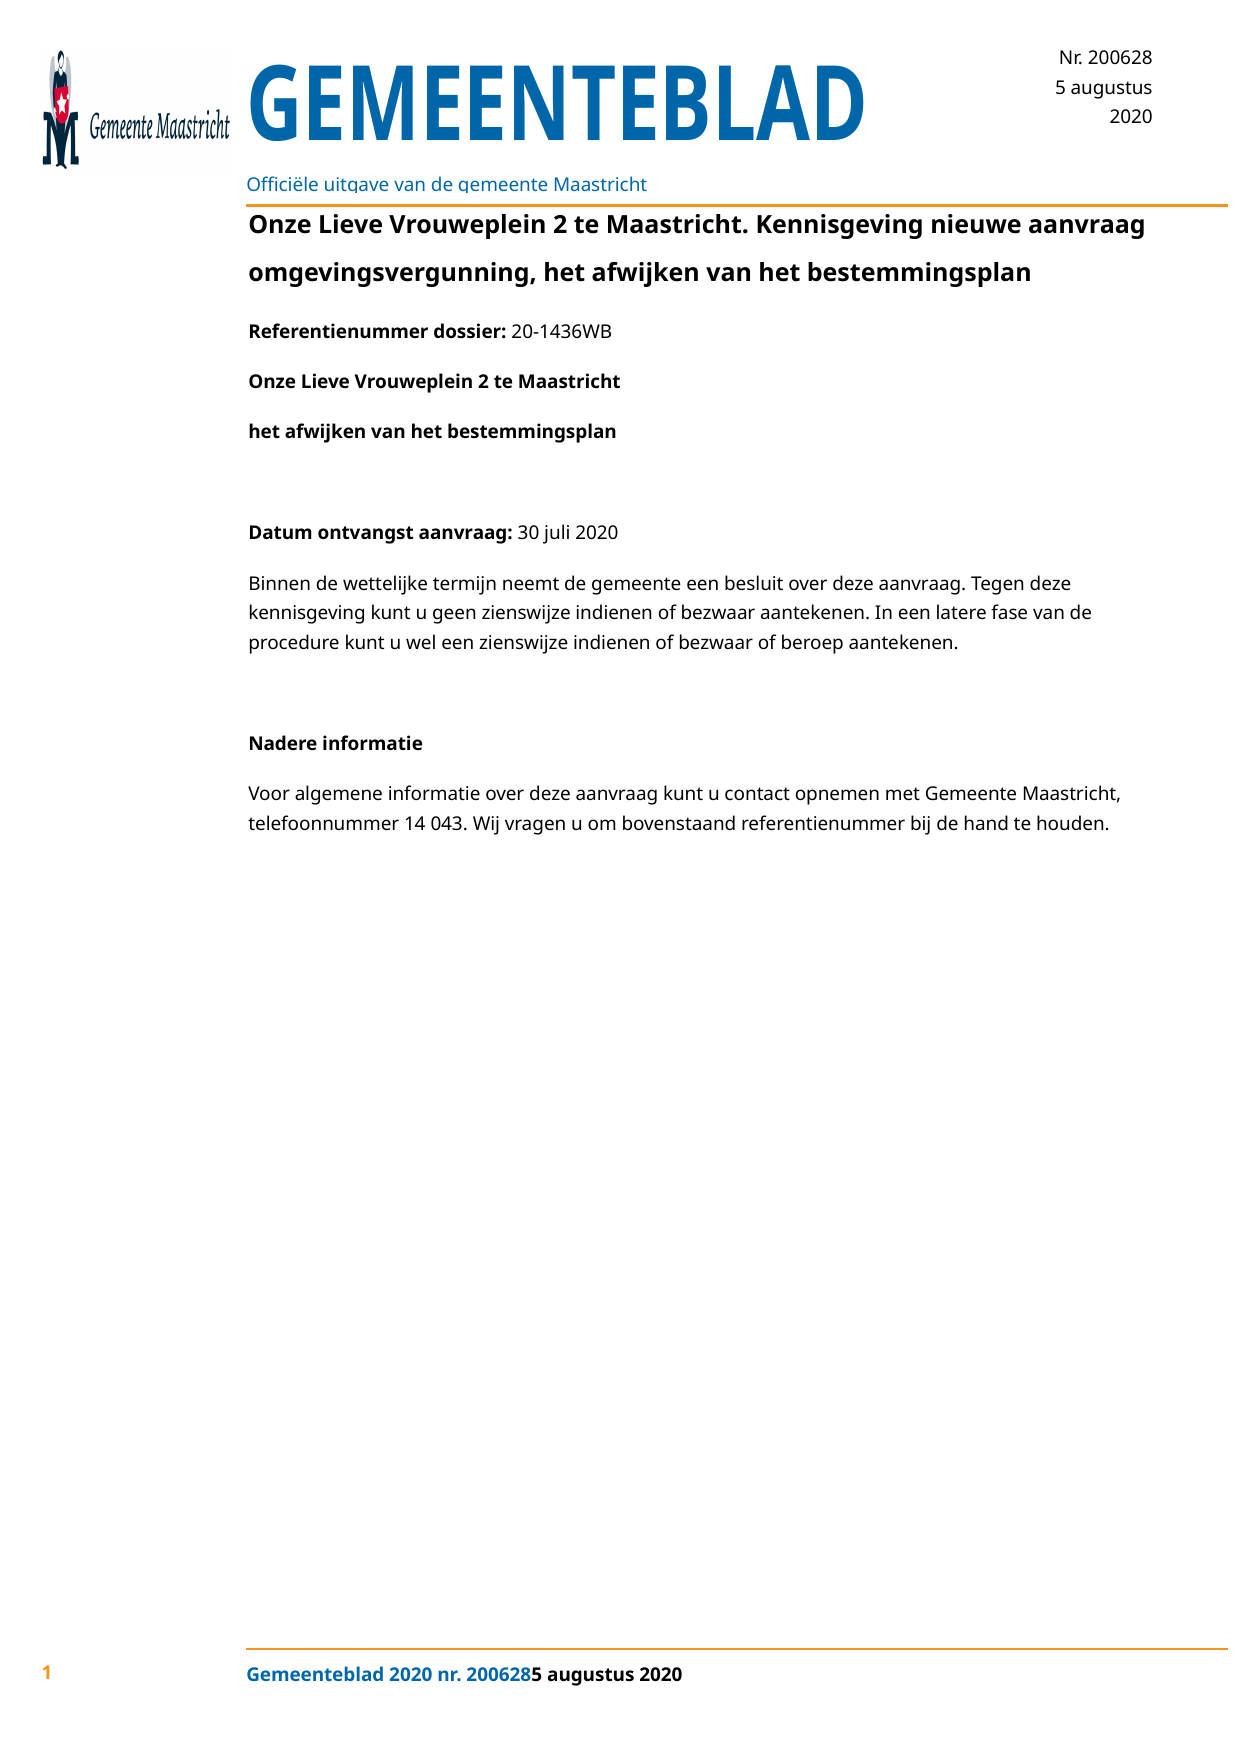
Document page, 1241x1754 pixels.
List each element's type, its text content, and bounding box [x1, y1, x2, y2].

text Onze Lieve Vrouweplein 2 te Maastricht. Kennisgeving nieuwe aanvraag omgevingsvergunning, het afwijken van het bestemmingsplan [248, 207, 1152, 288]
text Binnen de wettelijke termijn neemt de gemeente een besluit over deze aanvraag. Tegen deze kennisgeving kunt u geen zienswijze indienen of bezwaar aantekenen. In een latere fase van de procedure kunt u wel een zienswijze indienen of bezwaar of beroep aantekenen. [248, 570, 1152, 655]
text Referentienummer dossier: 20-1436WB [248, 318, 1152, 344]
text het afwijken van het bestemmingsplan [248, 419, 1152, 444]
text Voor algemene informatie over deze aanvraag kunt u contact opnemen met Gemeente Maastricht, telefoonnummer 14 043. Wij vragen u om bovenstaand referentienummer bij de hand te houden. [248, 780, 1152, 836]
text Datum ontvangst aanvraag: 30 juli 2020 [248, 519, 1152, 545]
text Nadere informatie [248, 730, 1152, 756]
text Onze Lieve Vrouweplein 2 te Maastricht [248, 368, 1152, 394]
picture [41, 47, 231, 172]
